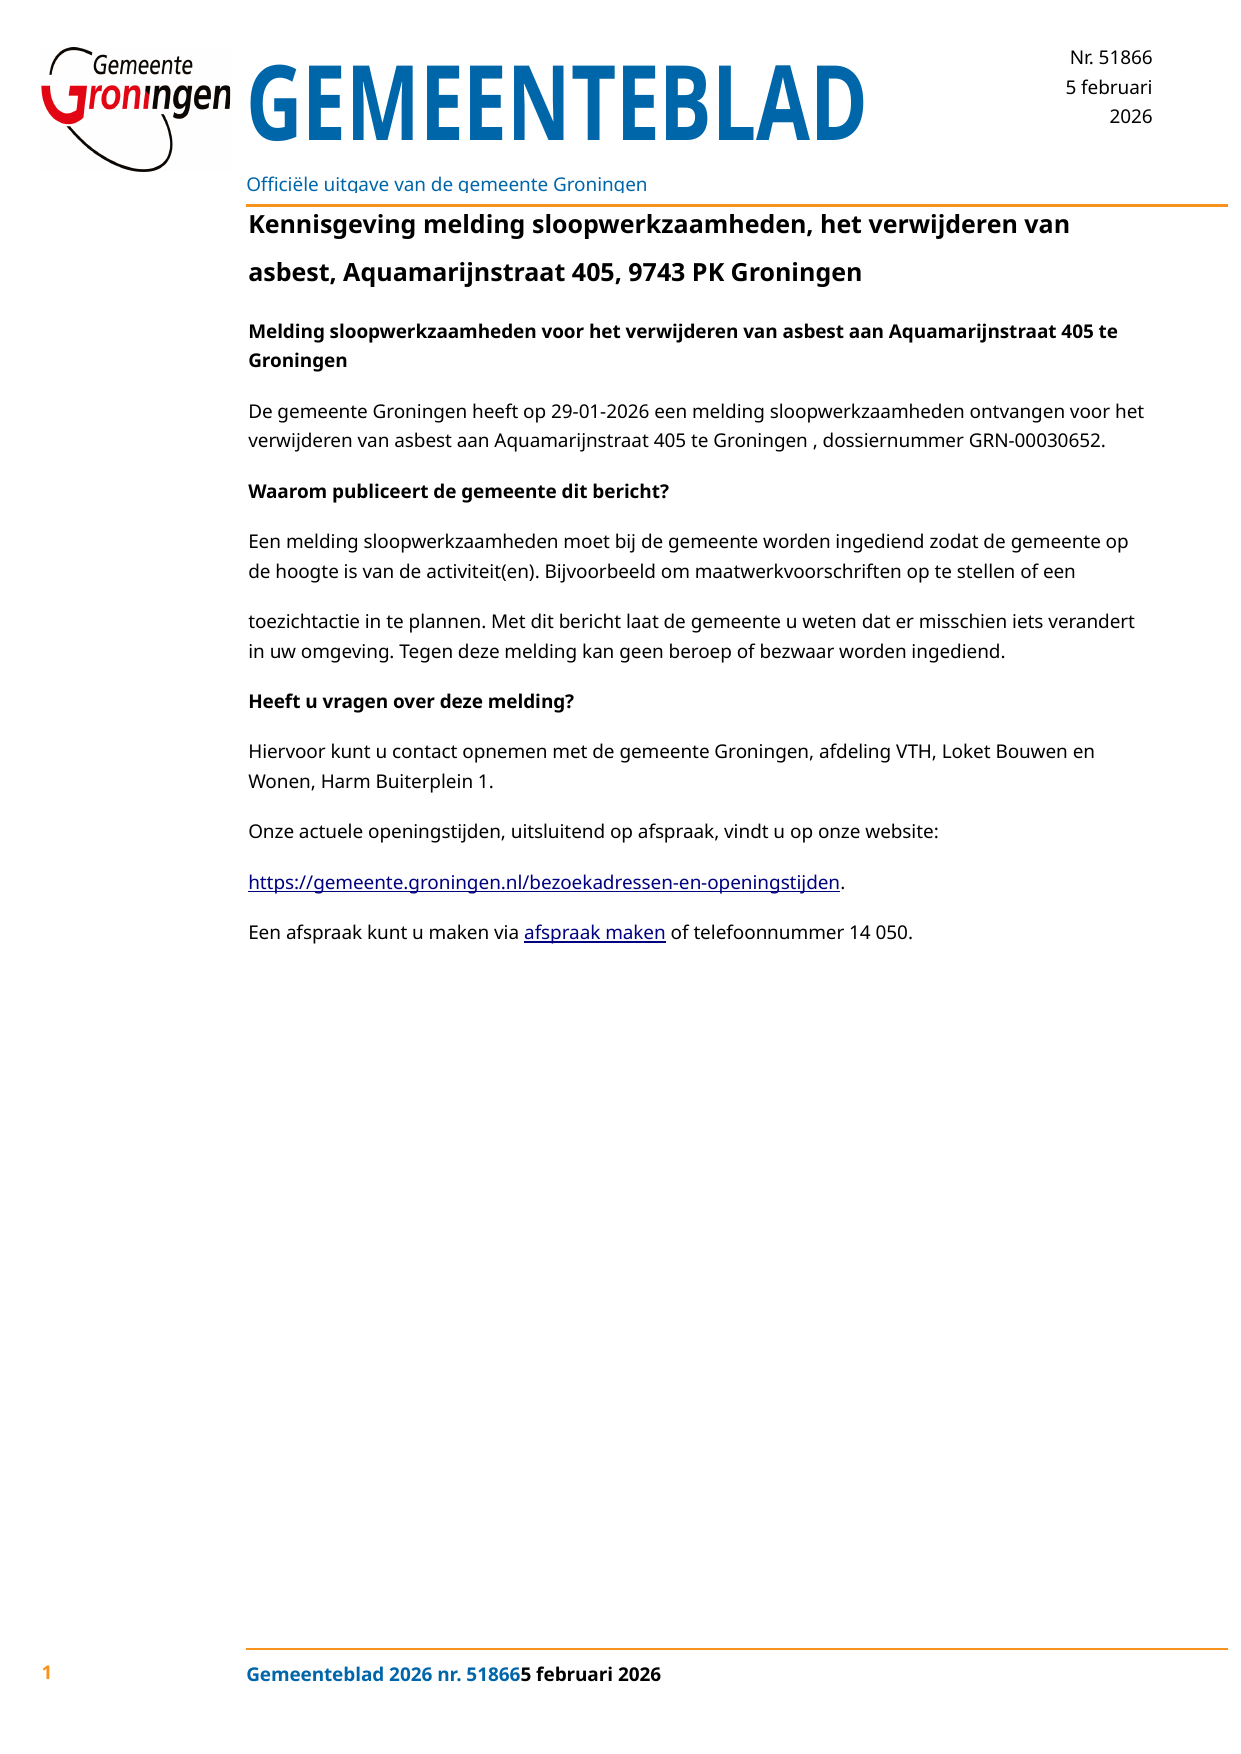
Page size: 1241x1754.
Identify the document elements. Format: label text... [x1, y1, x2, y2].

text Waarom publiceert de gemeente dit bericht? [248, 478, 1152, 504]
text Melding sloopwerkzaamheden voor het verwijderen van asbest aan Aquamarijnstraat 405 te Groningen [248, 318, 1152, 373]
text Een melding sloopwerkzaamheden moet bij de gemeente worden ingediend zodat de gemeente op de hoogte is van de activiteit(en). Bijvoorbeeld om maatwerkvoorschriften op te stellen of een [248, 528, 1152, 584]
text Kennisgeving melding sloopwerkzaamheden, het verwijderen van asbest, Aquamarijnstraat 405, 9743 PK Groningen [248, 207, 1152, 288]
text Onze actuele openingstijden, uitsluitend op afspraak, vindt u op onze website: [248, 819, 1152, 844]
picture [41, 47, 231, 172]
text toezichtactie in te plannen. Met dit bericht laat de gemeente u weten dat er misschien iets verandert in uw omgeving. Tegen deze melding kan geen beroep of bezwaar worden ingediend. [248, 608, 1152, 664]
text Hiervoor kunt u contact opnemen met de gemeente Groningen, afdeling VTH, Loket Bouwen en Wonen, Harm Buiterplein 1. [248, 739, 1152, 794]
text De gemeente Groningen heeft op 29-01-2026 een melding sloopwerkzaamheden ontvangen voor het verwijderen van asbest aan Aquamarijnstraat 405 te Groningen , dossiernummer GRN-00030652. [248, 398, 1152, 453]
text Heeft u vragen over deze melding? [248, 688, 1152, 714]
text https://gemeente.groningen.nl/bezoekadressen-en-openingstijden. [248, 869, 1152, 895]
text Een afspraak kunt u maken via afspraak maken of telefoonnummer 14 050. [248, 919, 1152, 945]
